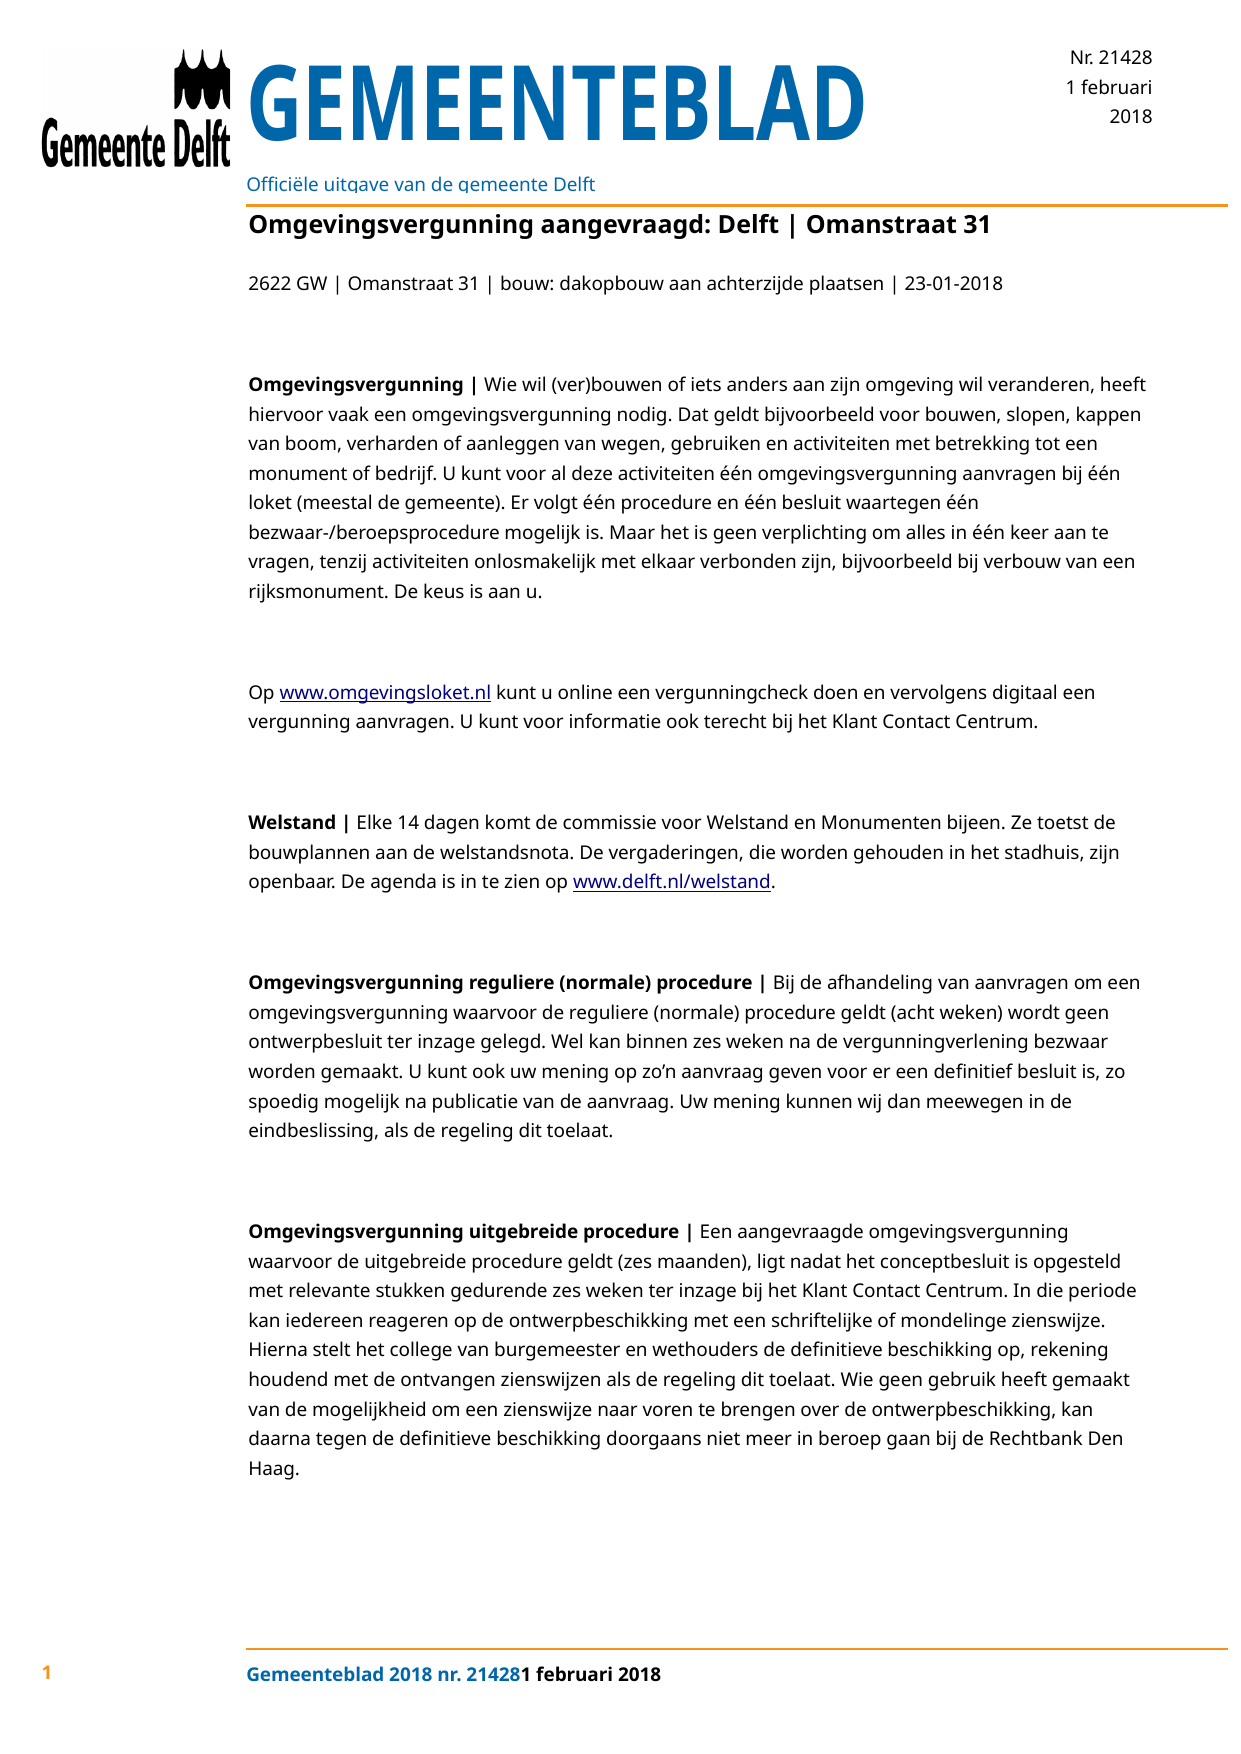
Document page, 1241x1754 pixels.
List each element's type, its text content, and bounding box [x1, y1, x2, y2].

text Omgevingsvergunning uitgebreide procedure | Een aangevraagde omgevingsvergunning waarvoor de uitgebreide procedure geldt (zes maanden), ligt nadat het conceptbesluit is opgesteld met relevante stukken gedurende zes weken ter inzage bij het Klant Contact Centrum. In die periode kan iedereen reageren op de ontwerpbeschikking met een schriftelijke of mondelinge zienswijze. Hierna stelt het college van burgemeester en wethouders de definitieve beschikking op, rekening houdend met de ontvangen zienswijzen als de regeling dit toelaat. Wie geen gebruik heeft gemaakt van de mogelijkheid om een zienswijze naar voren te brengen over de ontwerpbeschikking, kan daarna tegen de definitieve beschikking doorgaans niet meer in beroep gaan bij de Rechtbank Den Haag. [248, 1218, 1152, 1481]
picture [41, 47, 231, 172]
text Welstand | Elke 14 dagen komt de commissie voor Welstand en Monumenten bijeen. Ze toetst de bouwplannen aan de welstandsnota. De vergaderingen, die worden gehouden in het stadhuis, zijn openbaar. De agenda is in te zien op www.delft.nl/welstand. [248, 809, 1152, 894]
text Omgevingsvergunning reguliere (normale) procedure | Bij de afhandeling van aanvragen om een omgevingsvergunning waarvoor de reguliere (normale) procedure geldt (acht weken) wordt geen ontwerpbesluit ter inzage gelegd. Wel kan binnen zes weken na de vergunningverlening bezwaar worden gemaakt. U kunt ook uw mening op zo’n aanvraag geven voor er een definitief besluit is, zo spoedig mogelijk na publicatie van de aanvraag. Uw mening kunnen wij dan meewegen in de eindbeslissing, als de regeling dit toelaat. [248, 969, 1152, 1143]
text Op www.omgevingsloket.nl kunt u online een vergunningcheck doen en vervolgens digitaal een vergunning aanvragen. U kunt voor informatie ook terecht bij het Klant Contact Centrum. [248, 679, 1152, 734]
text Omgevingsvergunning aangevraagd: Delft | Omanstraat 31 [248, 207, 1152, 241]
text 2622 GW | Omanstraat 31 | bouw: dakopbouw aan achterzijde plaatsen | 23-01-2018 [248, 270, 1152, 296]
text Omgevingsvergunning | Wie wil (ver)bouwen of iets anders aan zijn omgeving wil veranderen, heeft hiervoor vaak een omgevingsvergunning nodig. Dat geldt bijvoorbeeld voor bouwen, slopen, kappen van boom, verharden of aanleggen van wegen, gebruiken en activiteiten met betrekking tot een monument of bedrijf. U kunt voor al deze activiteiten één omgevingsvergunning aanvragen bij één loket (meestal de gemeente). Er volgt één procedure en één besluit waartegen één bezwaar-/beroepsprocedure mogelijk is. Maar het is geen verplichting om alles in één keer aan te vragen, tenzij activiteiten onlosmakelijk met elkaar verbonden zijn, bijvoorbeeld bij verbouw van een rijksmonument. De keus is aan u. [248, 371, 1152, 604]
